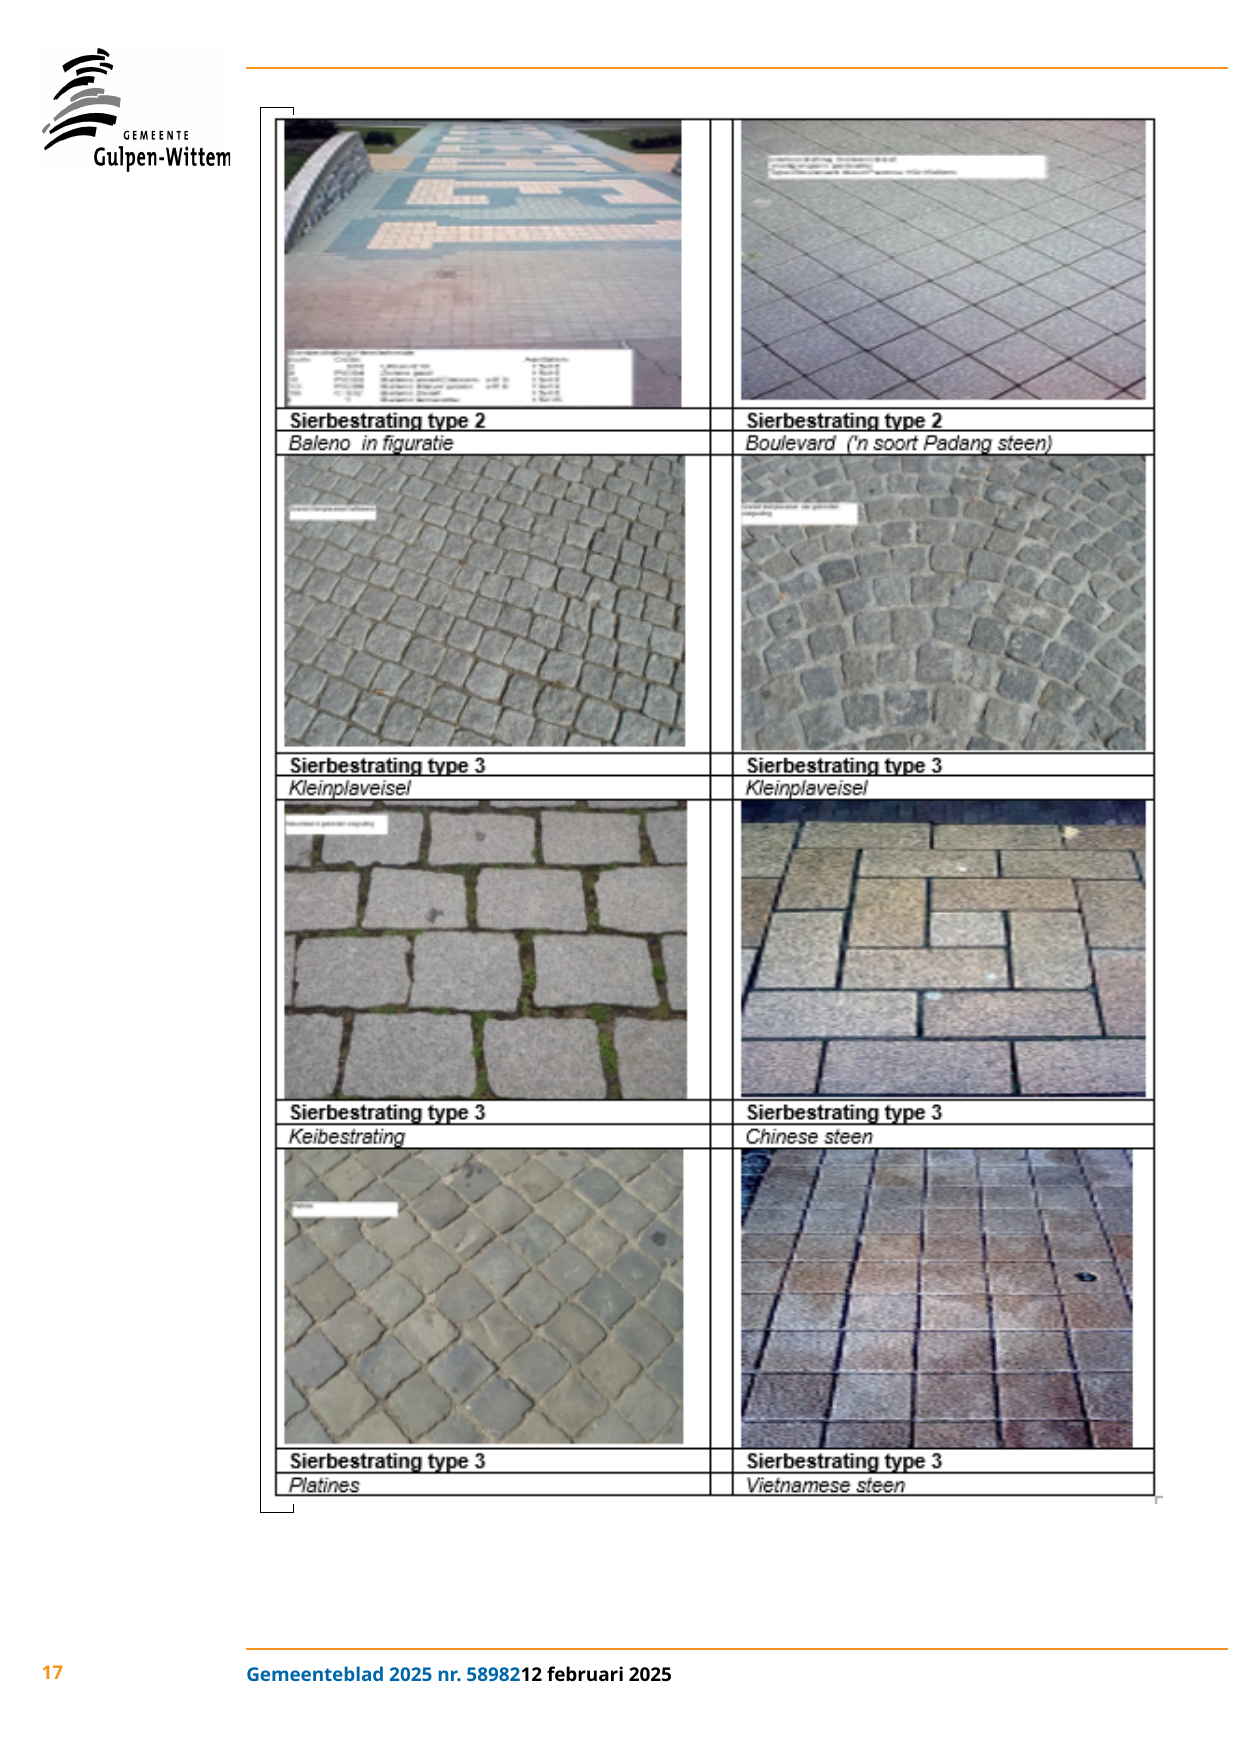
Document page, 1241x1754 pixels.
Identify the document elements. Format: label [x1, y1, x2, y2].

picture [268, 115, 1163, 1504]
picture [41, 47, 231, 172]
